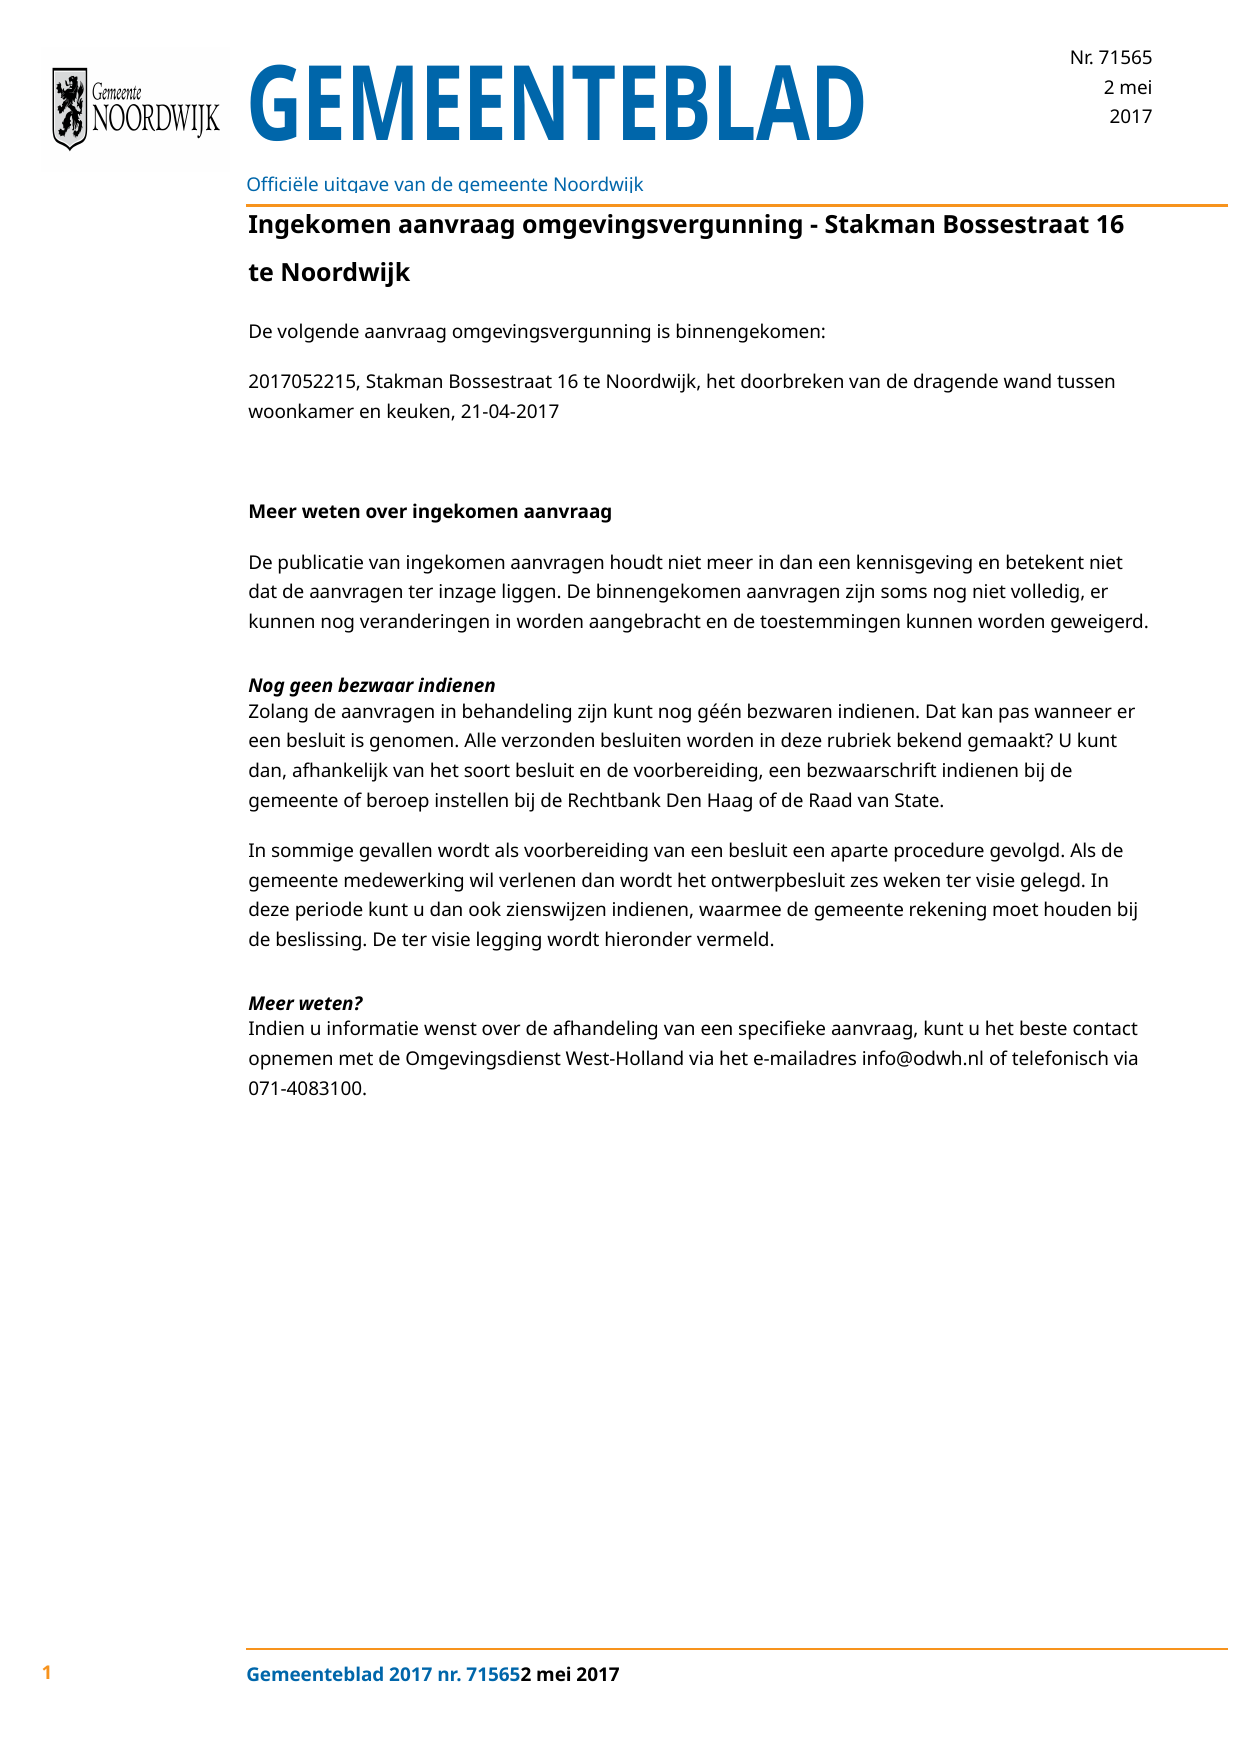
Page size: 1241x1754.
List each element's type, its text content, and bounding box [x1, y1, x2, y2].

text In sommige gevallen wordt als voorbereiding van een besluit een aparte procedure gevolgd. Als de gemeente medewerking wil verlenen dan wordt het ontwerpbesluit zes weken ter visie gelegd. In deze periode kunt u dan ook zienswijzen indienen, waarmee de gemeente rekening moet houden bij de beslissing. De ter visie legging wordt hieronder vermeld. [248, 837, 1152, 952]
text Meer weten over ingekomen aanvraag [248, 499, 1152, 524]
text Meer weten? [248, 990, 1152, 1016]
text Indien u informatie wenst over de afhandeling van een specifieke aanvraag, kunt u het beste contact opnemen met de Omgevingsdienst West-Holland via het e-mailadres info@odwh.nl of telefonisch via 071-4083100. [248, 1016, 1152, 1101]
text Nog geen bezwaar indienen [248, 672, 1152, 698]
text Ingekomen aanvraag omgevingsvergunning - Stakman Bossestraat 16 te Noordwijk [248, 207, 1152, 288]
text Zolang de aanvragen in behandeling zijn kunt nog géén bezwaren indienen. Dat kan pas wanneer er een besluit is genomen. Alle verzonden besluiten worden in deze rubriek bekend gemaakt? U kunt dan, afhankelijk van het soort besluit en de voorbereiding, een bezwaarschrift indienen bij de gemeente of beroep instellen bij de Rechtbank Den Haag of de Raad van State. [248, 698, 1152, 812]
text De volgende aanvraag omgevingsvergunning is binnengekomen: [248, 318, 1152, 344]
text 2017052215, Stakman Bossestraat 16 te Noordwijk, het doorbreken van de dragende wand tussen woonkamer en keuken, 21-04-2017 [248, 368, 1152, 424]
picture [41, 47, 231, 172]
text De publicatie van ingekomen aanvragen houdt niet meer in dan een kennisgeving en betekent niet dat de aanvragen ter inzage liggen. De binnengekomen aanvragen zijn soms nog niet volledig, er kunnen nog veranderingen in worden aangebracht en de toestemmingen kunnen worden geweigerd. [248, 549, 1152, 634]
